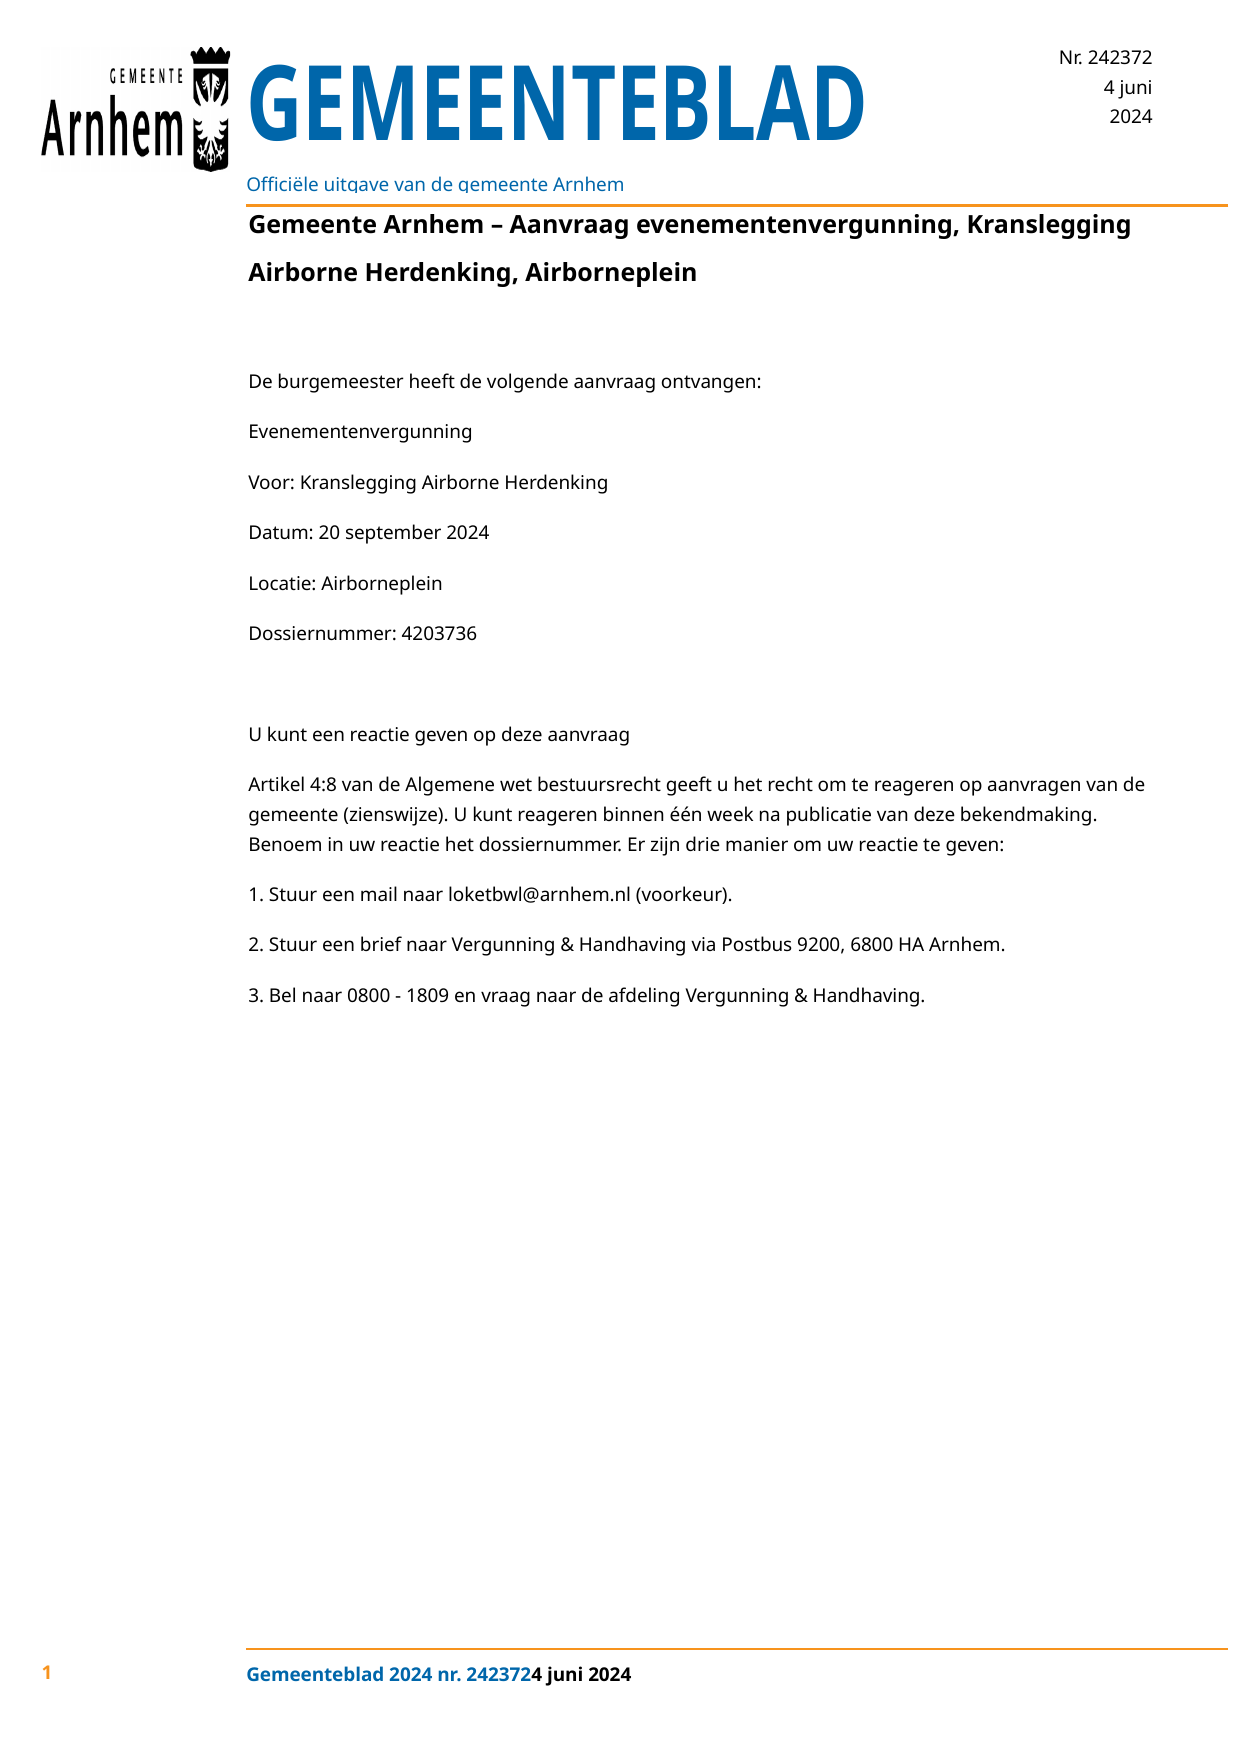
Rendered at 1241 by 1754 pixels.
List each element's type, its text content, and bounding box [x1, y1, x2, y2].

text De burgemeester heeft de volgende aanvraag ontvangen: [248, 368, 1152, 394]
text Voor: Kranslegging Airborne Herdenking [248, 469, 1152, 495]
text 1. Stuur een mail naar loketbwl@arnhem.nl (voorkeur). [248, 881, 1152, 907]
text Artikel 4:8 van de Algemene wet bestuursrecht geeft u het recht om te reageren op aanvragen van de gemeente (zienswijze). U kunt reageren binnen één week na publicatie van deze bekendmaking. Benoem in uw reactie het dossiernummer. Er zijn drie manier om uw reactie te geven: [248, 772, 1152, 857]
text Gemeente Arnhem – Aanvraag evenementenvergunning, Kranslegging Airborne Herdenking, Airborneplein [248, 207, 1152, 288]
text 3. Bel naar 0800 - 1809 en vraag naar de afdeling Vergunning & Handhaving. [248, 982, 1152, 1008]
text Datum: 20 september 2024 [248, 519, 1152, 545]
text U kunt een reactie geven op deze aanvraag [248, 721, 1152, 747]
text 2. Stuur een brief naar Vergunning & Handhaving via Postbus 9200, 6800 HA Arnhem. [248, 932, 1152, 957]
picture [41, 47, 231, 172]
text Evenementenvergunning [248, 419, 1152, 444]
text Dossiernummer: 4203736 [248, 620, 1152, 646]
text Locatie: Airborneplein [248, 570, 1152, 596]
